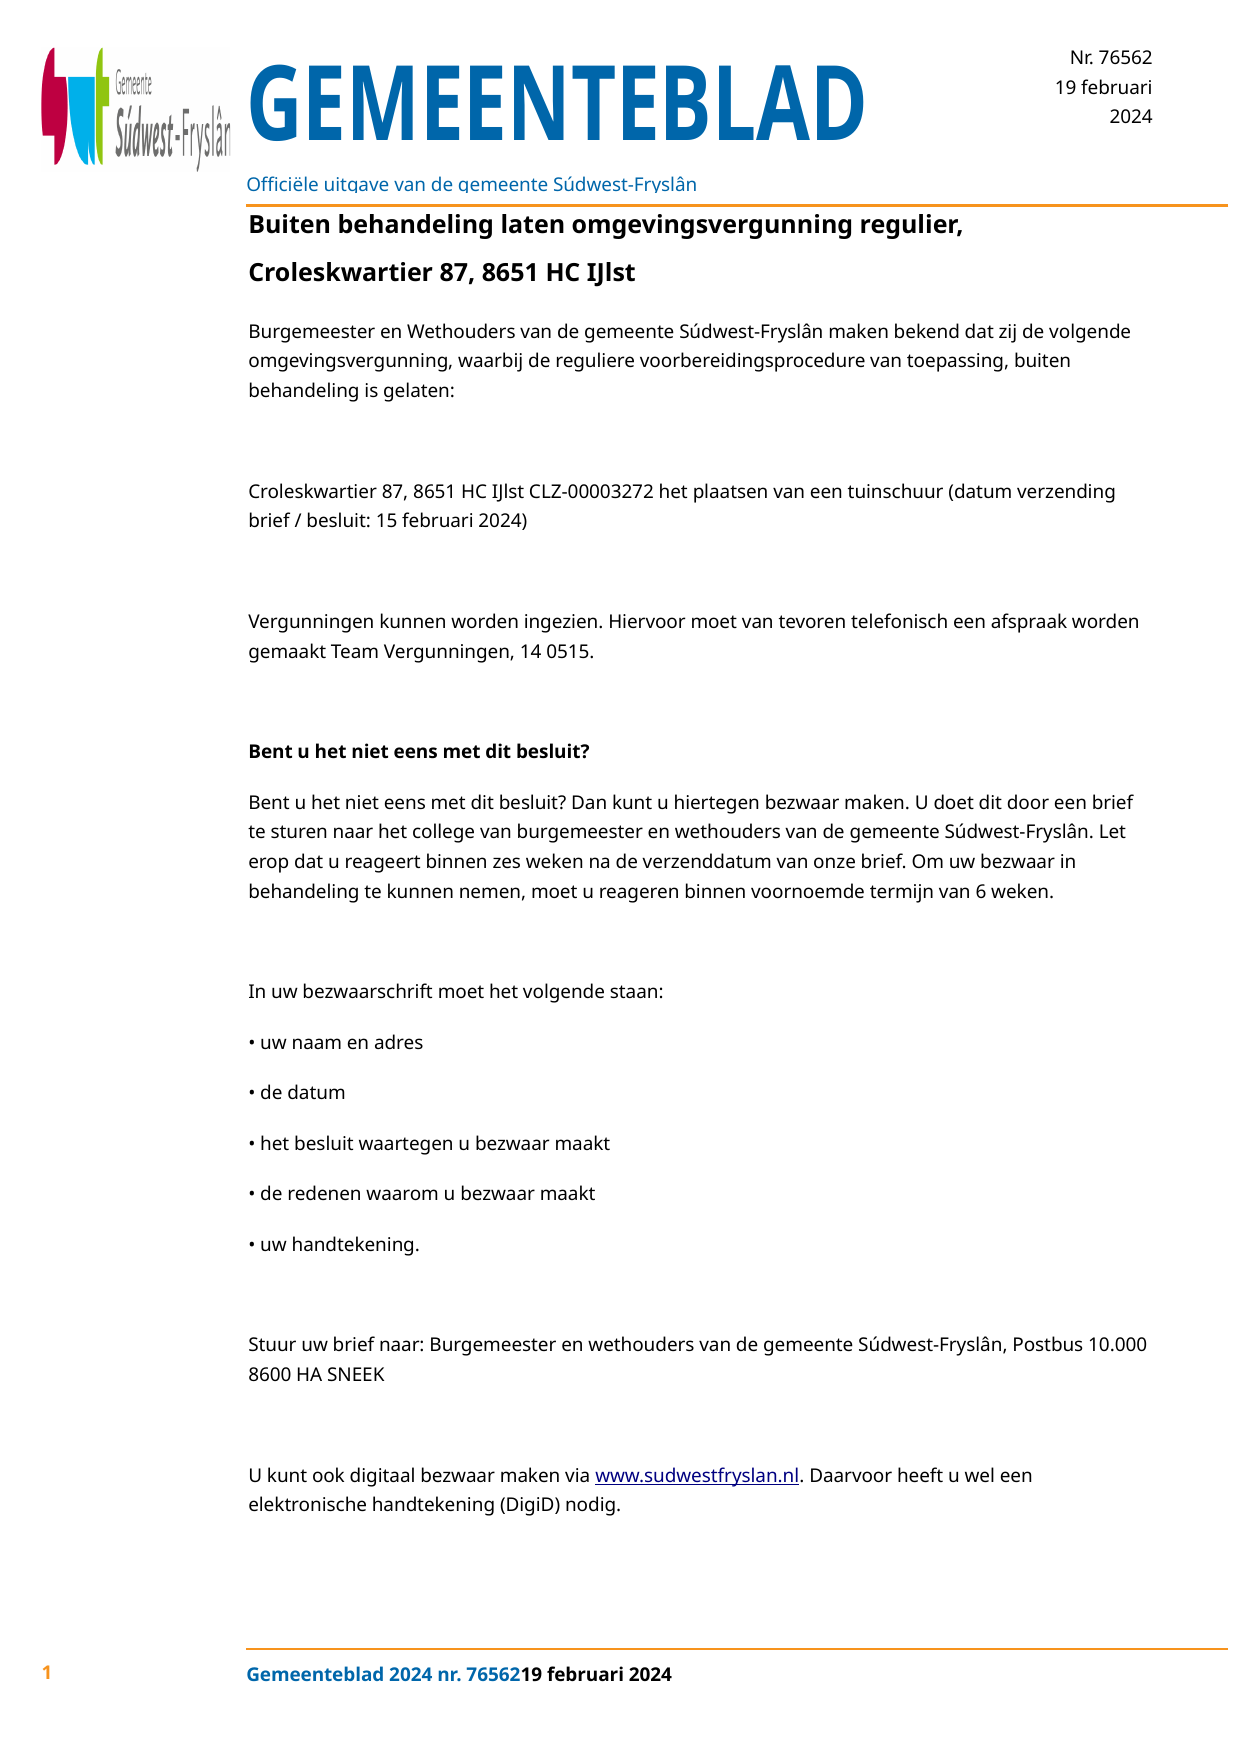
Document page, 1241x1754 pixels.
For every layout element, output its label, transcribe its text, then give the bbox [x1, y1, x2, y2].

text Bent u het niet eens met dit besluit? Dan kunt u hiertegen bezwaar maken. U doet dit door een brief te sturen naar het college van burgemeester en wethouders van de gemeente Súdwest-Fryslân. Let erop dat u reageert binnen zes weken na de verzenddatum van onze brief. Om uw bezwaar in behandeling te kunnen nemen, moet u reageren binnen voornoemde termijn van 6 weken. [248, 789, 1152, 904]
text Bent u het niet eens met dit besluit? [248, 739, 1152, 764]
text Buiten behandeling laten omgevingsvergunning regulier, Croleskwartier 87, 8651 HC IJlst [248, 207, 1152, 288]
text Stuur uw brief naar: Burgemeester en wethouders van de gemeente Súdwest-Fryslân, Postbus 10.000 8600 HA SNEEK [248, 1332, 1152, 1387]
text • uw handtekening. [248, 1231, 1152, 1257]
text Burgemeester en Wethouders van de gemeente Súdwest-Fryslân maken bekend dat zij de volgende omgevingsvergunning, waarbij de reguliere voorbereidingsprocedure van toepassing, buiten behandeling is gelaten: [248, 318, 1152, 403]
text • het besluit waartegen u bezwaar maakt [248, 1130, 1152, 1156]
text • de datum [248, 1079, 1152, 1105]
text Croleskwartier 87, 8651 HC IJlst CLZ-00003272 het plaatsen van een tuinschuur (datum verzending brief / besluit: 15 februari 2024) [248, 478, 1152, 533]
text • uw naam en adres [248, 1029, 1152, 1055]
picture [41, 47, 231, 172]
text Vergunningen kunnen worden ingezien. Hiervoor moet van tevoren telefonisch een afspraak worden gemaakt Team Vergunningen, 14 0515. [248, 608, 1152, 664]
text U kunt ook digitaal bezwaar maken via www.sudwestfryslan.nl. Daarvoor heeft u wel een elektronische handtekening (DigiD) nodig. [248, 1462, 1152, 1517]
text In uw bezwaarschrift moet het volgende staan: [248, 979, 1152, 1004]
text • de redenen waarom u bezwaar maakt [248, 1180, 1152, 1206]
